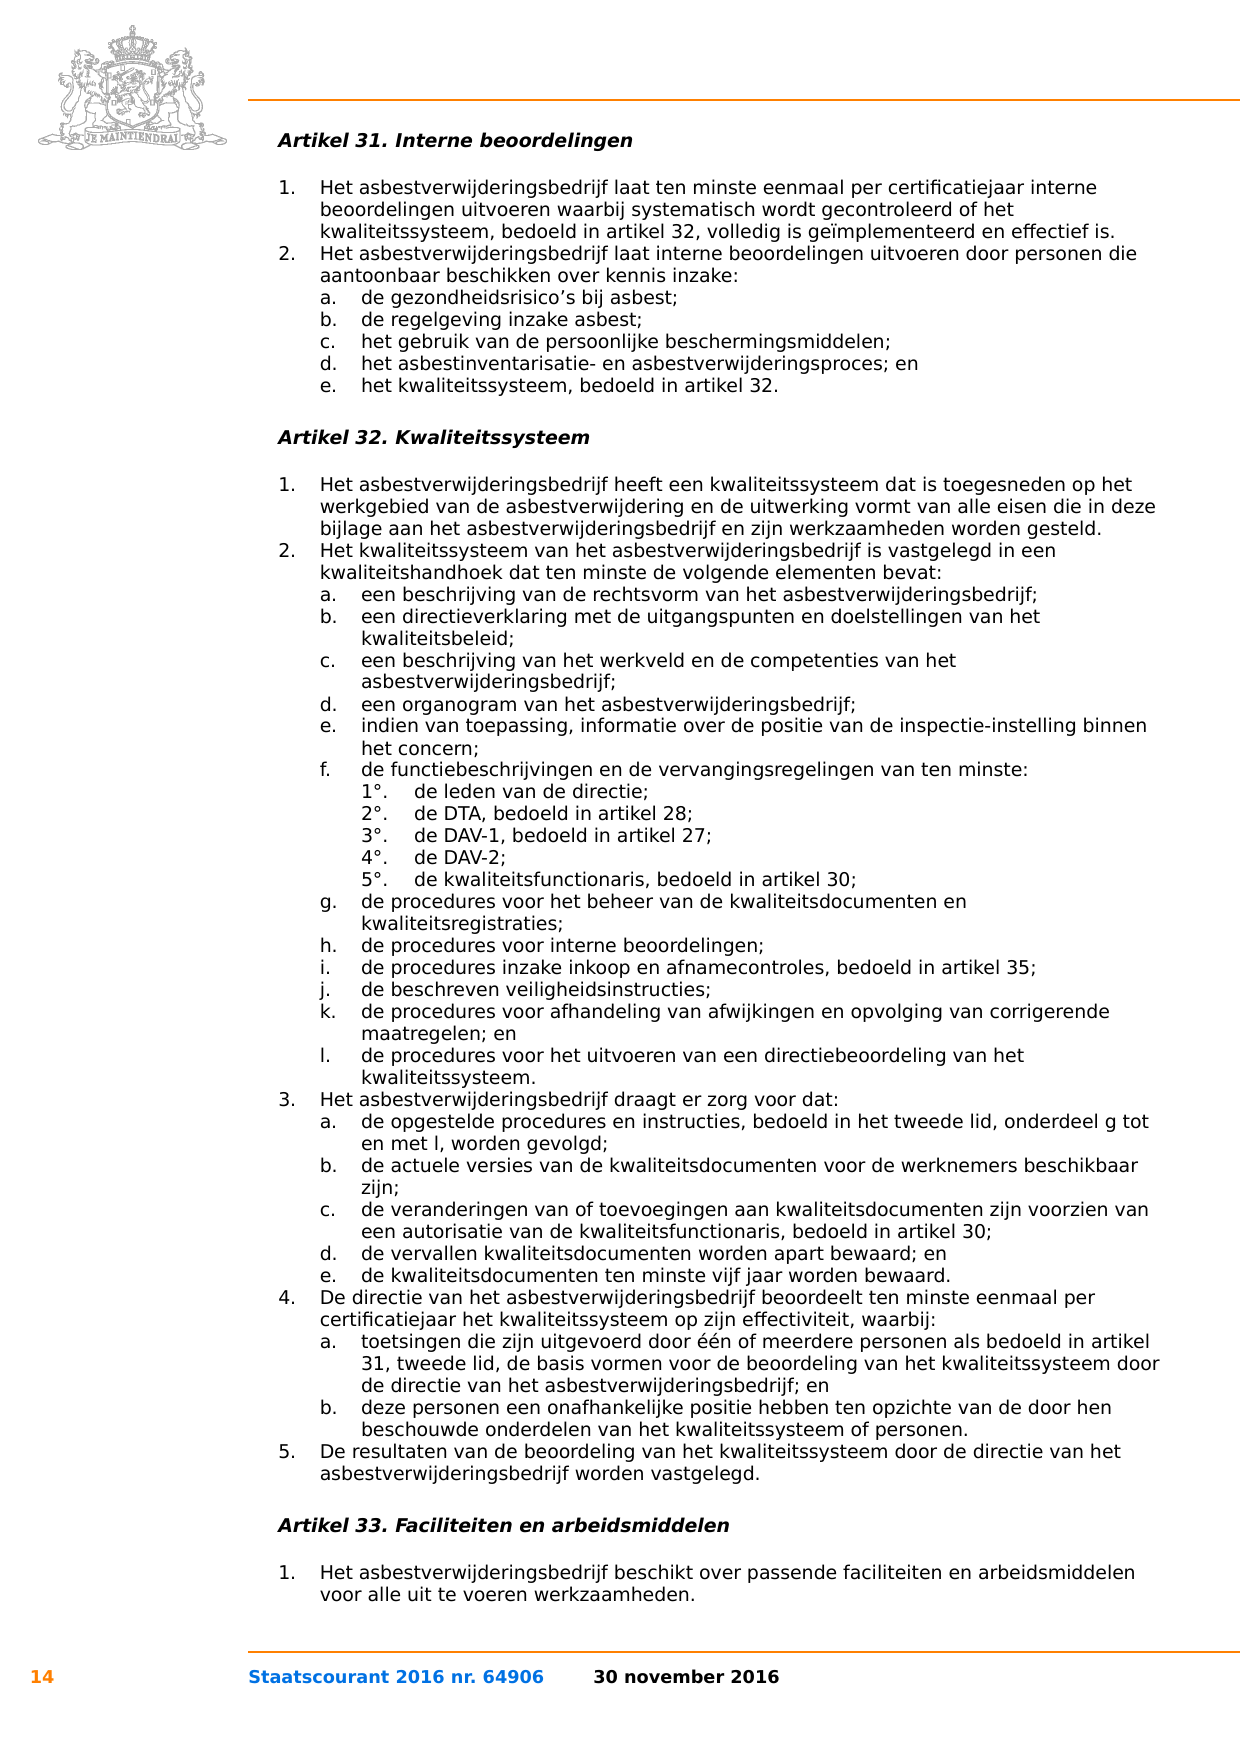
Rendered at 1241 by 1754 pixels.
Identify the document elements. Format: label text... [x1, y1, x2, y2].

text 5°. de kwaliteitsfunctionaris, bedoeld in artikel 30; [361, 869, 1163, 891]
text a. de opgestelde procedures en instructies, bedoeld in het tweede lid, onderdeel g tot en met l, worden gevolgd; [319, 1111, 1163, 1155]
text e. de kwaliteitsdocumenten ten minste vijf jaar worden bewaard. [319, 1265, 1163, 1287]
text f. de functiebeschrijvingen en de vervangingsregelingen van ten minste: [319, 759, 1163, 781]
text 3°. de DAV-1, bedoeld in artikel 27; [361, 825, 1163, 847]
text c. de veranderingen van of toevoegingen aan kwaliteitsdocumenten zijn voorzien van een autorisatie van de kwaliteitsfunctionaris, bedoeld in artikel 30; [319, 1199, 1163, 1243]
text b. de regelgeving inzake asbest; [319, 309, 1163, 331]
text l. de procedures voor het uitvoeren van een directiebeoordeling van het kwaliteitssysteem. [319, 1045, 1163, 1089]
text 5. De resultaten van de beoordeling van het kwaliteitssysteem door de directie van het asbestverwijderingsbedrijf worden vastgelegd. [278, 1441, 1163, 1485]
text e. indien van toepassing, informatie over de positie van de inspectie-instelling binnen het concern; [319, 715, 1163, 759]
text 1°. de leden van de directie; [361, 781, 1163, 803]
text b. een directieverklaring met de uitgangspunten en doelstellingen van het kwaliteitsbeleid; [319, 606, 1163, 649]
text e. het kwaliteitssysteem, bedoeld in artikel 32. [319, 375, 1163, 397]
text 2°. de DTA, bedoeld in artikel 28; [361, 803, 1163, 825]
text 3. Het asbestverwijderingsbedrijf draagt er zorg voor dat: [278, 1089, 1163, 1111]
text j. de beschreven veiligheidsinstructies; [319, 979, 1163, 1001]
text a. toetsingen die zijn uitgevoerd door één of meerdere personen als bedoeld in artikel 31, tweede lid, de basis vormen voor de beoordeling van het kwaliteitssysteem door de directie van het asbestverwijderingsbedrijf; en [319, 1331, 1163, 1397]
text a. een beschrijving van de rechtsvorm van het asbestverwijderingsbedrijf; [319, 583, 1163, 606]
text 2. Het asbestverwijderingsbedrijf laat interne beoordelingen uitvoeren door personen die aantoonbaar beschikken over kennis inzake: [278, 243, 1163, 287]
text 2. Het kwaliteitssysteem van het asbestverwijderingsbedrijf is vastgelegd in een kwaliteitshandhoek dat ten minste de volgende elementen bevat: [278, 539, 1163, 583]
picture [38, 25, 227, 150]
text d. het asbestinventarisatie- en asbestverwijderingsproces; en [319, 353, 1163, 375]
text d. de vervallen kwaliteitsdocumenten worden apart bewaard; en [319, 1243, 1163, 1265]
text k. de procedures voor afhandeling van afwijkingen en opvolging van corrigerende maatregelen; en [319, 1001, 1163, 1045]
text d. een organogram van het asbestverwijderingsbedrijf; [319, 693, 1163, 715]
text 1. Het asbestverwijderingsbedrijf laat ten minste eenmaal per certificatiejaar interne beoordelingen uitvoeren waarbij systematisch wordt gecontroleerd of het kwaliteitssysteem, bedoeld in artikel 32, volledig is geïmplementeerd en effectief is. [278, 177, 1163, 243]
text 4. De directie van het asbestverwijderingsbedrijf beoordeelt ten minste eenmaal per certificatiejaar het kwaliteitssysteem op zijn effectiviteit, waarbij: [278, 1287, 1163, 1331]
text 4°. de DAV-2; [361, 847, 1163, 869]
text 1. Het asbestverwijderingsbedrijf heeft een kwaliteitssysteem dat is toegesneden op het werkgebied van de asbestverwijdering en de uitwerking vormt van alle eisen die in deze bijlage aan het asbestverwijderingsbedrijf en zijn werkzaamheden worden gesteld. [278, 474, 1163, 539]
subtitle Artikel 32. Kwaliteitssysteem [278, 427, 1163, 449]
text b. de actuele versies van de kwaliteitsdocumenten voor de werknemers beschikbaar zijn; [319, 1155, 1163, 1199]
text i. de procedures inzake inkoop en afnamecontroles, bedoeld in artikel 35; [319, 957, 1163, 979]
text c. een beschrijving van het werkveld en de competenties van het asbestverwijderingsbedrijf; [319, 649, 1163, 693]
text g. de procedures voor het beheer van de kwaliteitsdocumenten en kwaliteitsregistraties; [319, 891, 1163, 935]
text c. het gebruik van de persoonlijke beschermingsmiddelen; [319, 331, 1163, 353]
subtitle Artikel 33. Faciliteiten en arbeidsmiddelen [278, 1515, 1163, 1537]
text h. de procedures voor interne beoordelingen; [319, 935, 1163, 957]
text 1. Het asbestverwijderingsbedrijf beschikt over passende faciliteiten en arbeidsmiddelen voor alle uit te voeren werkzaamheden. [278, 1562, 1163, 1606]
text b. deze personen een onafhankelijke positie hebben ten opzichte van de door hen beschouwde onderdelen van het kwaliteitssysteem of personen. [319, 1397, 1163, 1441]
text a. de gezondheidsrisico’s bij asbest; [319, 287, 1163, 309]
subtitle Artikel 31. Interne beoordelingen [278, 130, 1163, 152]
